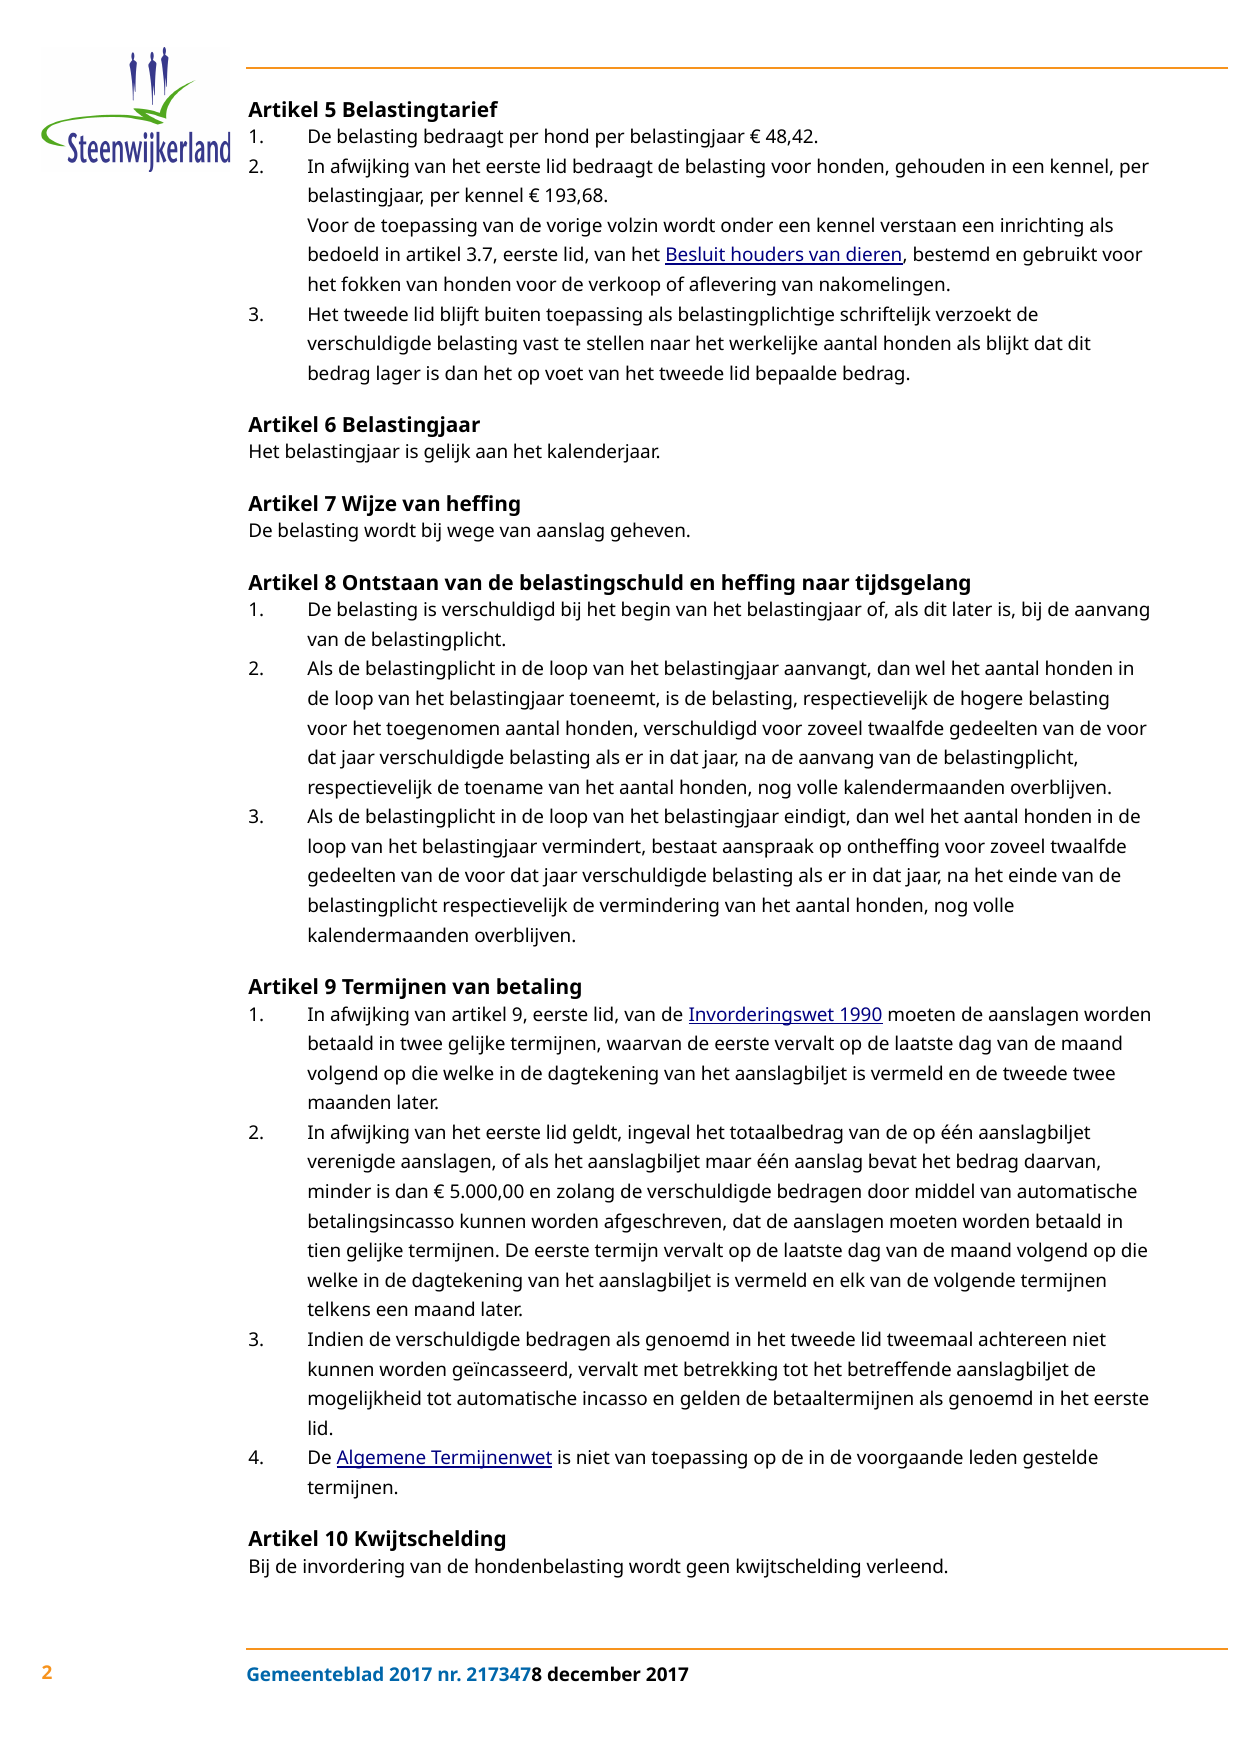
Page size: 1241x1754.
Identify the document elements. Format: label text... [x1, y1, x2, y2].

text Artikel 8 Ontstaan van de belastingschuld en heffing naar tijdsgelang [248, 568, 1152, 596]
list In afwijking van het eerste lid bedraagt de belasting voor honden, gehouden in een kennel, per belastingjaar, per kennel € 193,68. [248, 153, 1152, 208]
list Het tweede lid blijft buiten toepassing als belastingplichtige schriftelijk verzoekt de verschuldigde belasting vast te stellen naar het werkelijke aantal honden als blijkt dat dit bedrag lager is dan het op voet van het tweede lid bepaalde bedrag. [248, 301, 1152, 386]
text Het belastingjaar is gelijk aan het kalenderjaar. [248, 439, 1152, 464]
list Als de belastingplicht in de loop van het belastingjaar aanvangt, dan wel het aantal honden in de loop van het belastingjaar toeneemt, is de belasting, respectievelijk de hogere belasting voor het toegenomen aantal honden, verschuldigd voor zoveel twaalfde gedeelten van de voor dat jaar verschuldigde belasting als er in dat jaar, na de aanvang van de belastingplicht, respectievelijk de toename van het aantal honden, nog volle kalendermaanden overblijven. [248, 656, 1152, 800]
picture [41, 47, 231, 172]
list In afwijking van artikel 9, eerste lid, van de Invorderingswet 1990 moeten de aanslagen worden betaald in twee gelijke termijnen, waarvan de eerste vervalt op de laatste dag van de maand volgend op die welke in de dagtekening van het aanslagbiljet is vermeld en de tweede twee maanden later. [248, 1001, 1152, 1115]
list In afwijking van het eerste lid geldt, ingeval het totaalbedrag van de op één aanslagbiljet verenigde aanslagen, of als het aanslagbiljet maar één aanslag bevat het bedrag daarvan, minder is dan € 5.000,00 en zolang de verschuldigde bedragen door middel van automatische betalingsincasso kunnen worden afgeschreven, dat de aanslagen moeten worden betaald in tien gelijke termijnen. De eerste termijn vervalt op de laatste dag van de maand volgend op die welke in de dagtekening van het aanslagbiljet is vermeld en elk van de volgende termijnen telkens een maand later. [248, 1119, 1152, 1322]
text Artikel 9 Termijnen van betaling [248, 972, 1152, 1001]
text Bij de invordering van de hondenbelasting wordt geen kwijtschelding verleend. [248, 1553, 1152, 1579]
text Artikel 5 Belastingtarief [248, 95, 1152, 123]
text Artikel 6 Belastingjaar [248, 410, 1152, 439]
list Indien de verschuldigde bedragen als genoemd in het tweede lid tweemaal achtereen niet kunnen worden geïncasseerd, vervalt met betrekking tot het betreffende aanslagbiljet de mogelijkheid tot automatische incasso en gelden de betaaltermijnen als genoemd in het eerste lid. [248, 1326, 1152, 1441]
list De belasting bedraagt per hond per belastingjaar € 48,42. [248, 123, 1152, 149]
list Als de belastingplicht in de loop van het belastingjaar eindigt, dan wel het aantal honden in de loop van het belastingjaar vermindert, bestaat aanspraak op ontheffing voor zoveel twaalfde gedeelten van de voor dat jaar verschuldigde belasting als er in dat jaar, na het einde van de belastingplicht respectievelijk de vermindering van het aantal honden, nog volle kalendermaanden overblijven. [248, 803, 1152, 948]
text Artikel 7 Wijze van heffing [248, 489, 1152, 518]
list De belasting is verschuldigd bij het begin van het belastingjaar of, als dit later is, bij de aanvang van de belastingplicht. [248, 596, 1152, 652]
list Voor de toepassing van de vorige volzin wordt onder een kennel verstaan een inrichting als bedoeld in artikel 3.7, eerste lid, van het Besluit houders van dieren, bestemd en gebruikt voor het fokken van honden voor de verkoop of aflevering van nakomelingen. [248, 212, 1152, 297]
text De belasting wordt bij wege van aanslag geheven. [248, 518, 1152, 543]
list De Algemene Termijnenwet is niet van toepassing op de in de voorgaande leden gestelde termijnen. [248, 1444, 1152, 1500]
text Artikel 10 Kwijtschelding [248, 1524, 1152, 1553]
